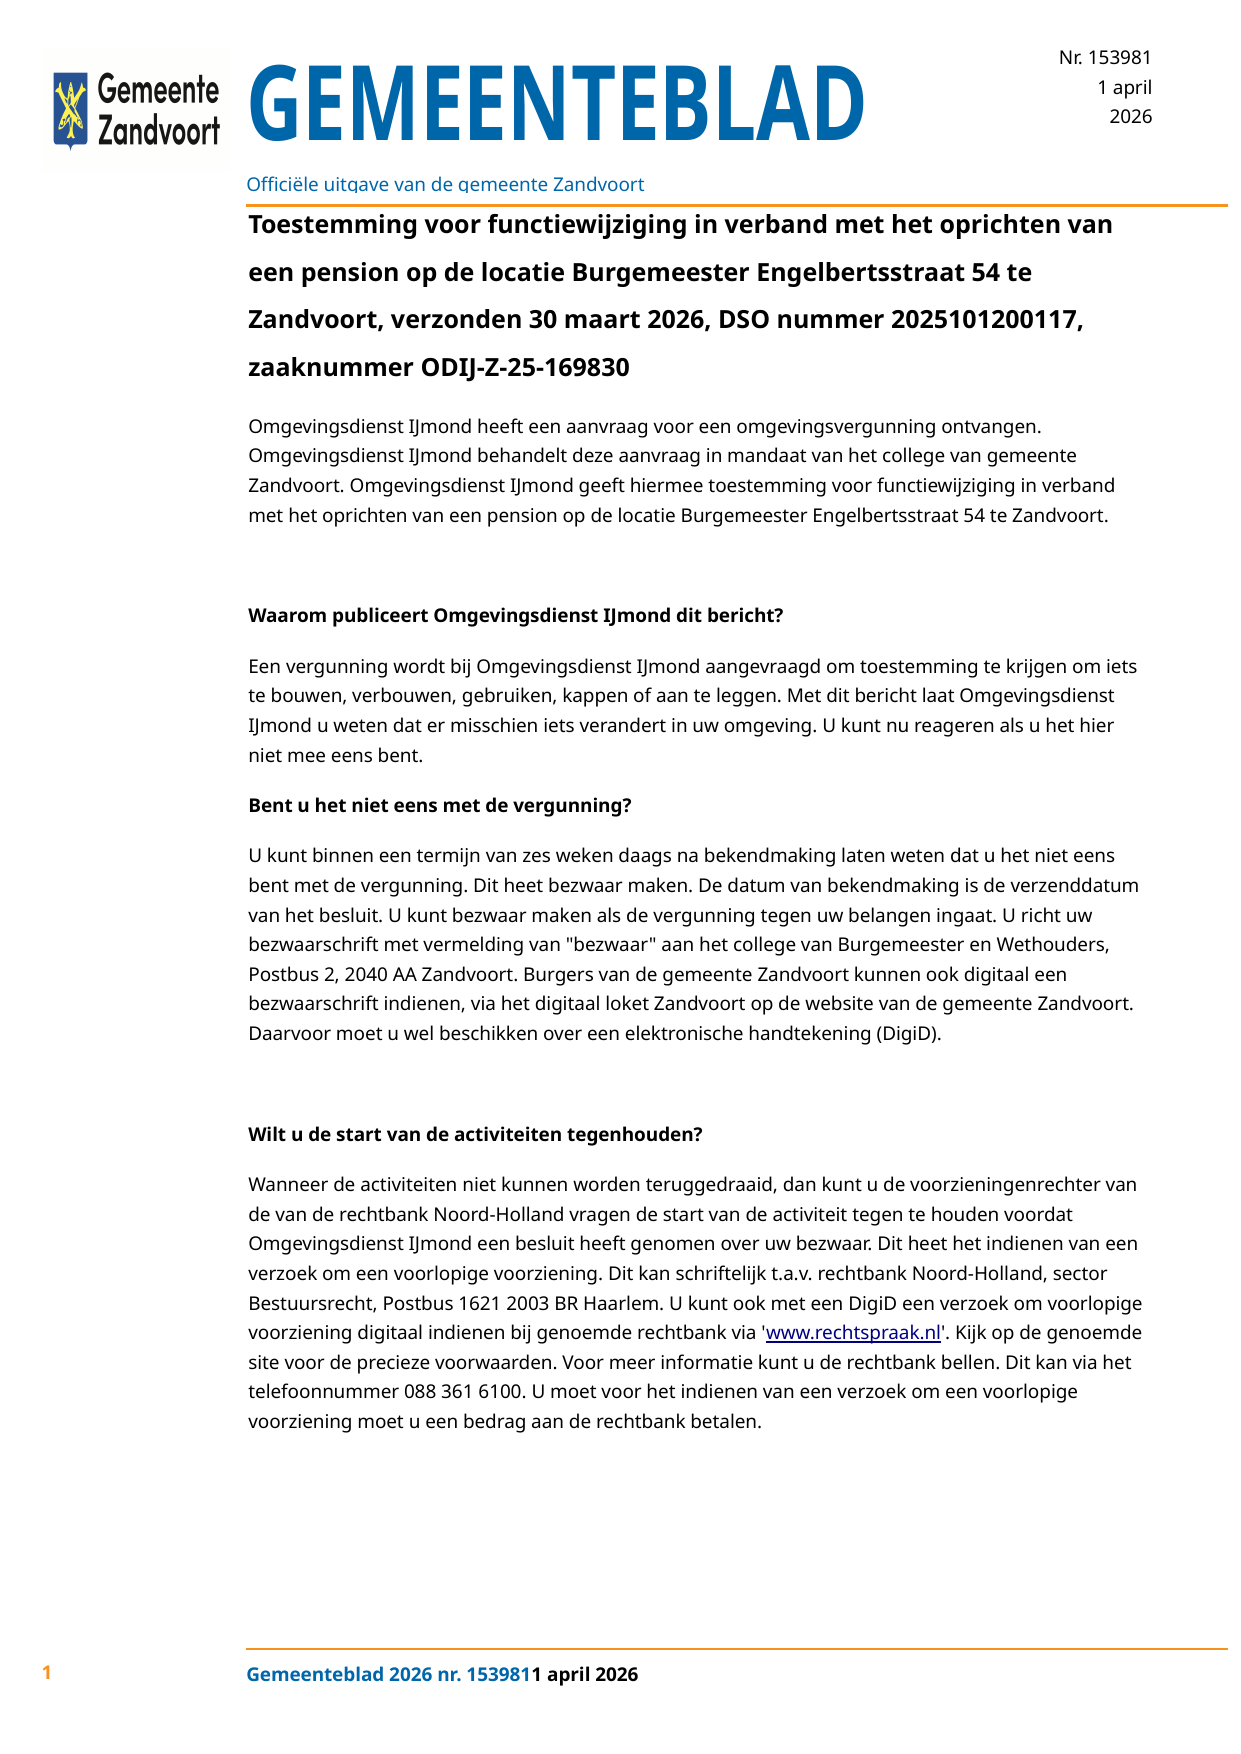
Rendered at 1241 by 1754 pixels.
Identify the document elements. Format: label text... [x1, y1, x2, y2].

text Wilt u de start van de activiteiten tegenhouden? [248, 1121, 1152, 1147]
text U kunt binnen een termijn van zes weken daags na bekendmaking laten weten dat u het niet eens bent met de vergunning. Dit heet bezwaar maken. De datum van bekendmaking is de verzenddatum van het besluit. U kunt bezwaar maken als de vergunning tegen uw belangen ingaat. U richt uw bezwaarschrift met vermelding van "bezwaar" aan het college van Burgemeester en Wethouders, Postbus 2, 2040 AA Zandvoort. Burgers van de gemeente Zandvoort kunnen ook digitaal een bezwaarschrift indienen, via het digitaal loket Zandvoort op de website van de gemeente Zandvoort. Daarvoor moet u wel beschikken over een elektronische handtekening (DigiD). [248, 843, 1152, 1046]
text Omgevingsdienst IJmond heeft een aanvraag voor een omgevingsvergunning ontvangen. Omgevingsdienst IJmond behandelt deze aanvraag in mandaat van het college van gemeente Zandvoort. Omgevingsdienst IJmond geeft hiermee toestemming voor functiewijziging in verband met het oprichten van een pension op de locatie Burgemeester Engelbertsstraat 54 te Zandvoort. [248, 413, 1152, 528]
text Een vergunning wordt bij Omgevingsdienst IJmond aangevraagd om toestemming te krijgen om iets te bouwen, verbouwen, gebruiken, kappen of aan te leggen. Met dit bericht laat Omgevingsdienst IJmond u weten dat er misschien iets verandert in uw omgeving. U kunt nu reageren als u het hier niet mee eens bent. [248, 653, 1152, 768]
text Toestemming voor functiewijziging in verband met het oprichten van een pension op de locatie Burgemeester Engelbertsstraat 54 te Zandvoort, verzonden 30 maart 2026, DSO nummer 2025101200117, zaaknummer ODIJ-Z-25-169830 [248, 207, 1152, 384]
picture [41, 47, 231, 172]
text Waarom publiceert Omgevingsdienst IJmond dit bericht? [248, 603, 1152, 628]
text Wanneer de activiteiten niet kunnen worden teruggedraaid, dan kunt u de voorzieningenrechter van de van de rechtbank Noord-Holland vragen de start van de activiteit tegen te houden voordat Omgevingsdienst IJmond een besluit heeft genomen over uw bezwaar. Dit heet het indienen van een verzoek om een voorlopige voorziening. Dit kan schriftelijk t.a.v. rechtbank Noord-Holland, sector Bestuursrecht, Postbus 1621 2003 BR Haarlem. U kunt ook met een DigiD een verzoek om voorlopige voorziening digitaal indienen bij genoemde rechtbank via 'www.rechtspraak.nl'. Kijk op de genoemde site voor de precieze voorwaarden. Voor meer informatie kunt u de rechtbank bellen. Dit kan via het telefoonnummer 088 361 6100. U moet voor het indienen van een verzoek om een voorlopige voorziening moet u een bedrag aan de rechtbank betalen. [248, 1171, 1152, 1434]
text Bent u het niet eens met de vergunning? [248, 792, 1152, 818]
